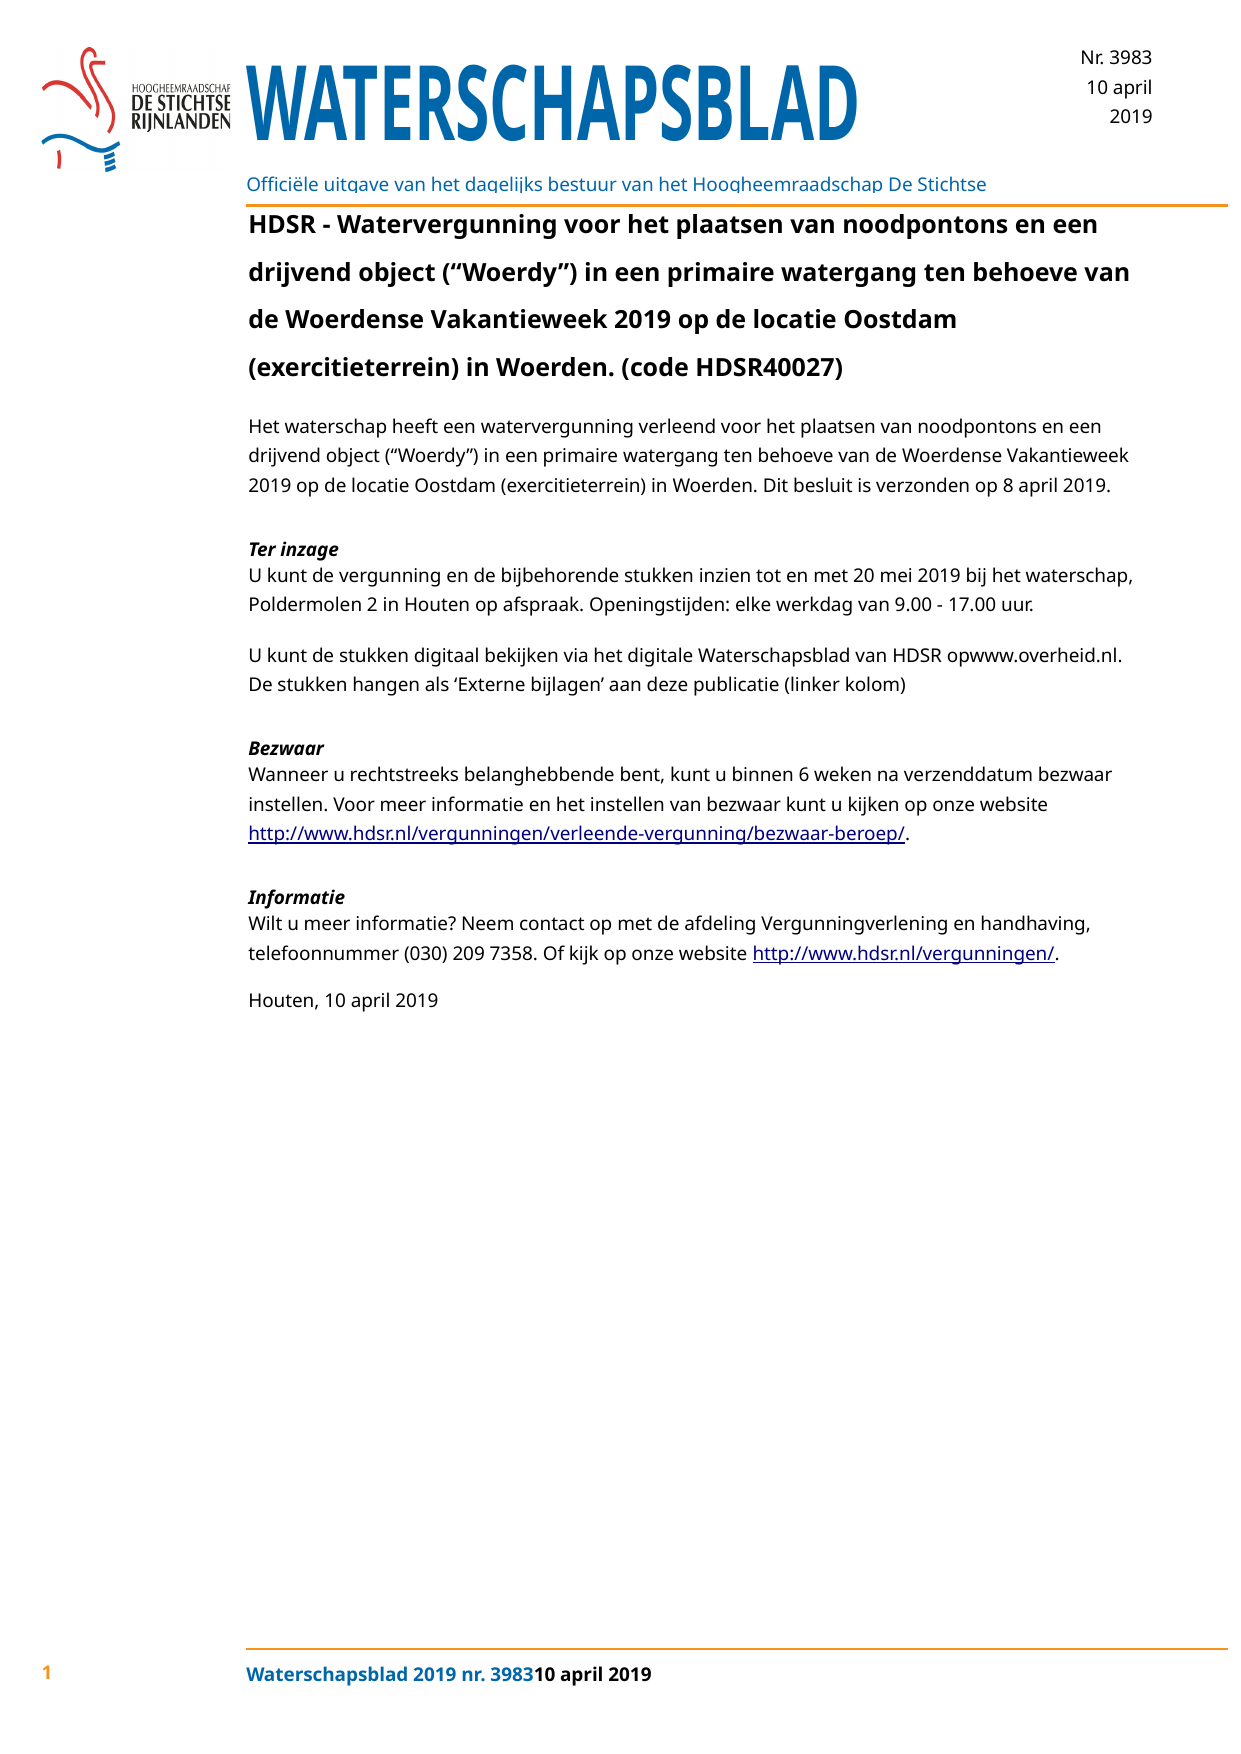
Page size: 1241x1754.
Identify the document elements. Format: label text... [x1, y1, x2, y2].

text U kunt de vergunning en de bijbehorende stukken inzien tot en met 20 mei 2019 bij het waterschap, Poldermolen 2 in Houten op afspraak. Openingstijden: elke werkdag van 9.00 - 17.00 uur. [248, 562, 1152, 617]
picture [41, 47, 231, 172]
text Wilt u meer informatie? Neem contact op met de afdeling Vergunningverlening en handhaving, telefoonnummer (030) 209 7358. Of kijk op onze website http://www.hdsr.nl/vergunningen/. [248, 910, 1152, 965]
text Ter inzage [248, 536, 1152, 562]
text U kunt de stukken digitaal bekijken via het digitale Waterschapsblad van HDSR opwww.overheid.nl. De stukken hangen als ‘Externe bijlagen’ aan deze publicatie (linker kolom) [248, 642, 1152, 697]
text Informatie [248, 884, 1152, 910]
text Het waterschap heeft een watervergunning verleend voor het plaatsen van noodpontons en een drijvend object (“Woerdy”) in een primaire watergang ten behoeve van de Woerdense Vakantieweek 2019 op de locatie Oostdam (exercitieterrein) in Woerden. Dit besluit is verzonden op 8 april 2019. [248, 413, 1152, 498]
text Wanneer u rechtstreeks belanghebbende bent, kunt u binnen 6 weken na verzenddatum bezwaar instellen. Voor meer informatie en het instellen van bezwaar kunt u kijken op onze website http://www.hdsr.nl/vergunningen/verleende-vergunning/bezwaar-beroep/. [248, 761, 1152, 846]
text Houten, 10 april 2019 [248, 987, 1152, 1013]
text HDSR - Watervergunning voor het plaatsen van noodpontons en een drijvend object (“Woerdy”) in een primaire watergang ten behoeve van de Woerdense Vakantieweek 2019 op de locatie Oostdam (exercitieterrein) in Woerden. (code HDSR40027) [248, 207, 1152, 384]
text Bezwaar [248, 736, 1152, 761]
